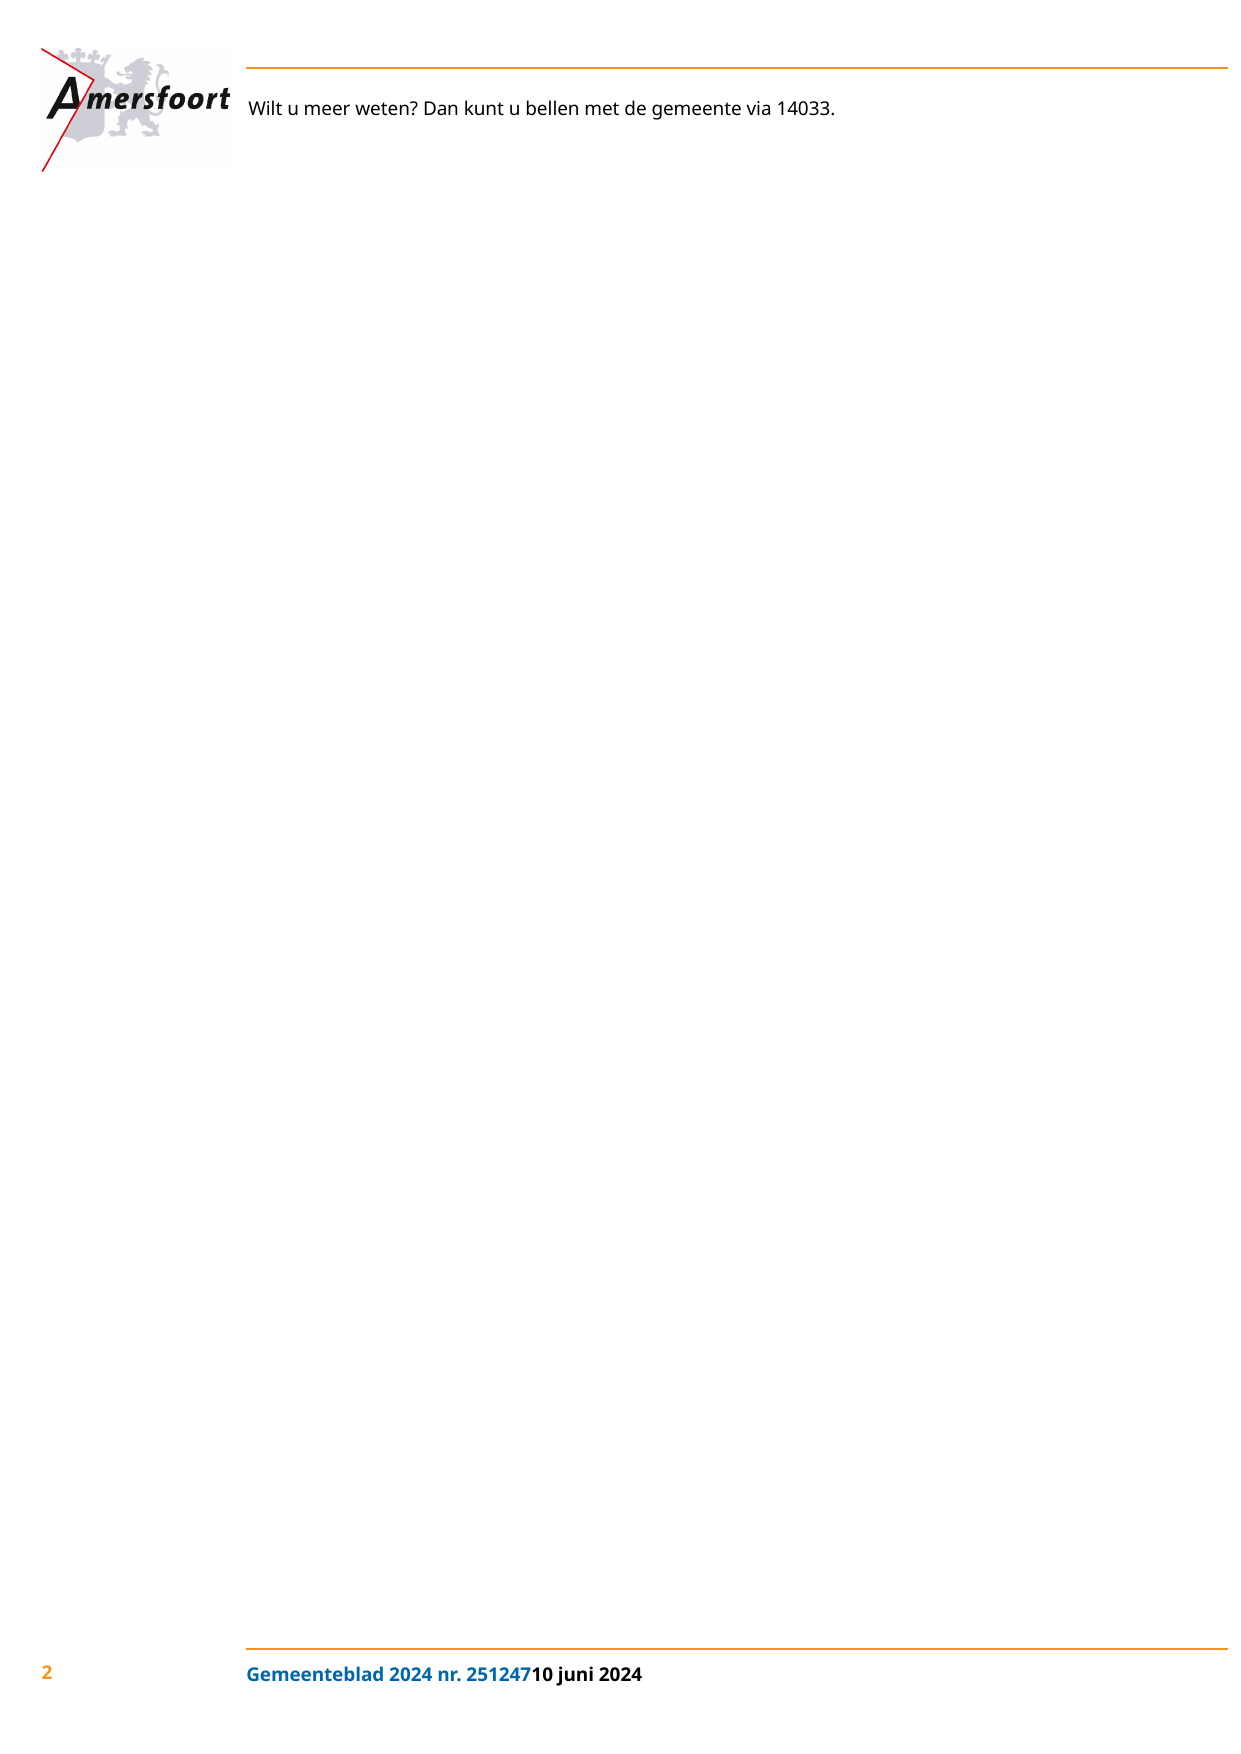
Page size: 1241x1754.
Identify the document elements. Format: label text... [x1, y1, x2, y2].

picture [41, 47, 231, 172]
text Wilt u meer weten? Dan kunt u bellen met de gemeente via 14033. [248, 95, 1152, 121]
